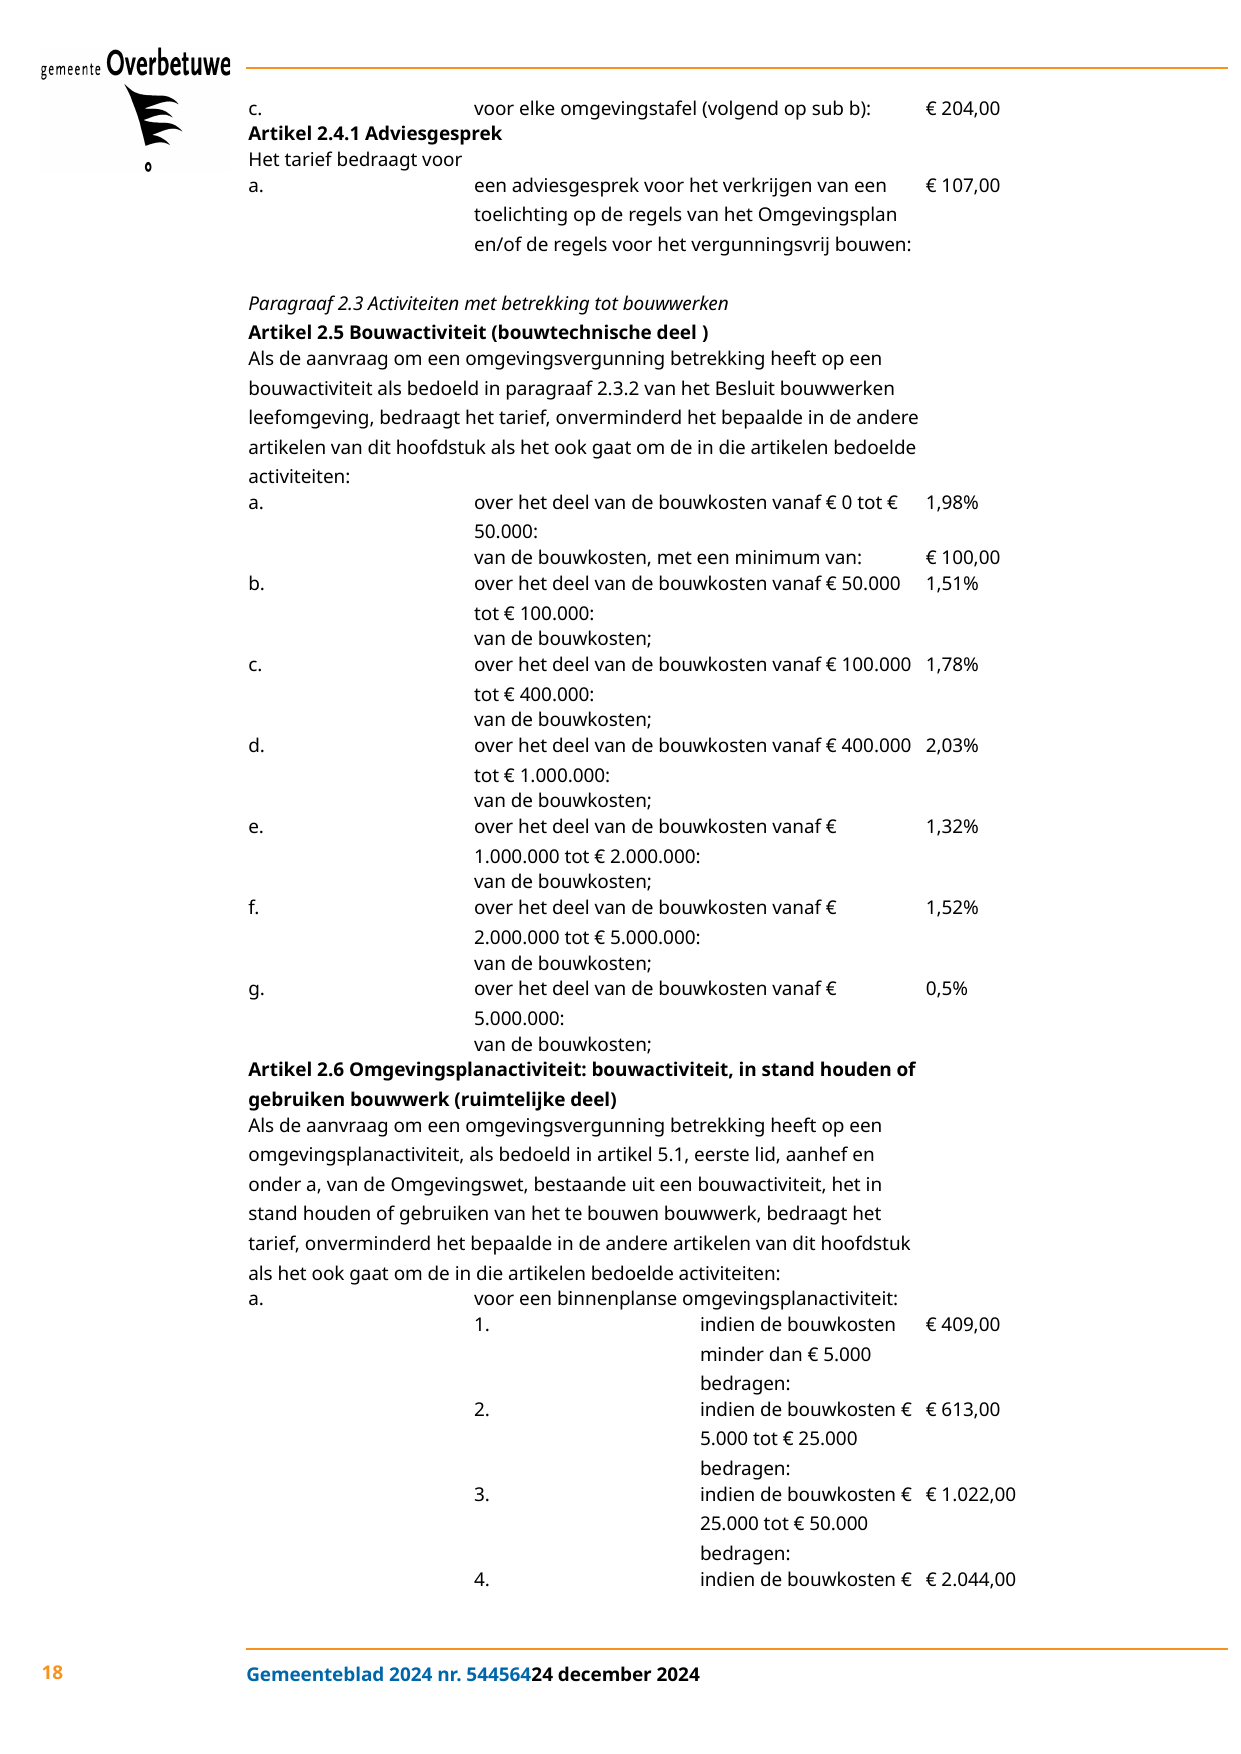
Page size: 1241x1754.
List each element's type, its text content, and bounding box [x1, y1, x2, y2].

table_cell [926, 146, 1152, 172]
table_cell indien de bouwkosten minder dan € 5.000 bedragen: [700, 1311, 926, 1396]
table_cell indien de bouwkosten € [700, 1566, 926, 1592]
table_cell [926, 121, 1152, 146]
table_cell d. [248, 732, 474, 788]
table_cell over het deel van de bouwkosten vanaf € 2.000.000 tot € 5.000.000: [474, 894, 926, 950]
table_cell over het deel van de bouwkosten vanaf € 0 tot € 50.000: [474, 489, 926, 544]
table_cell [248, 869, 474, 894]
table_cell over het deel van de bouwkosten vanaf € 100.000 tot € 400.000: [474, 651, 926, 707]
table_cell voor elke omgevingstafel (volgend op sub b): [474, 95, 926, 121]
table_cell [248, 1311, 474, 1396]
table_cell een adviesgesprek voor het verkrijgen van een toelichting op de regels van het Omgevingsplan en/of de regels voor het vergunningsvrij bouwen: [474, 172, 926, 257]
table_cell van de bouwkosten; [474, 1031, 926, 1056]
table_cell van de bouwkosten; [474, 707, 926, 732]
table_cell 1,51% [926, 570, 1152, 626]
table_cell e. [248, 813, 474, 869]
table_cell [926, 869, 1152, 894]
table_cell € 204,00 [926, 95, 1152, 121]
table_header [926, 319, 1152, 345]
table_cell [926, 707, 1152, 732]
table_cell Als de aanvraag om een omgevingsvergunning betrekking heeft op een bouwactiviteit als bedoeld in paragraaf 2.3.2 van het Besluit bouwwerken leefomgeving, bedraagt het tarief, onverminderd het bepaalde in de andere artikelen van dit hoofdstuk als het ook gaat om de in die artikelen bedoelde activiteiten: [248, 345, 926, 489]
table_cell over het deel van de bouwkosten vanaf € 50.000 tot € 100.000: [474, 570, 926, 626]
table_cell 3. [474, 1481, 700, 1566]
table_cell [248, 1566, 474, 1592]
table_cell Het tarief bedraagt voor [248, 146, 926, 172]
table_cell van de bouwkosten; [474, 950, 926, 975]
table_cell [248, 545, 474, 570]
table_cell [926, 1031, 1152, 1056]
table_cell € 613,00 [926, 1396, 1152, 1481]
table_cell € 107,00 [926, 172, 1152, 257]
table_cell a. [248, 172, 474, 257]
table_cell 0,5% [926, 975, 1152, 1031]
table_cell van de bouwkosten; [474, 788, 926, 813]
table_cell [926, 1056, 1152, 1112]
table_cell van de bouwkosten; [474, 626, 926, 651]
table_cell over het deel van de bouwkosten vanaf € 400.000 tot € 1.000.000: [474, 732, 926, 788]
table_cell c. [248, 651, 474, 707]
table_cell € 409,00 [926, 1311, 1152, 1396]
picture [41, 47, 231, 172]
table_cell 2. [474, 1396, 700, 1481]
table_cell Artikel 2.4.1 Adviesgesprek [248, 121, 926, 146]
table_cell b. [248, 570, 474, 626]
table_cell [248, 707, 474, 732]
table_cell a. [248, 1285, 474, 1311]
table_cell indien de bouwkosten € 25.000 tot € 50.000 bedragen: [700, 1481, 926, 1566]
table_cell € 100,00 [926, 545, 1152, 570]
table_cell c. [248, 95, 474, 121]
table_cell [248, 626, 474, 651]
table_cell [248, 1481, 474, 1566]
table_cell 1,78% [926, 651, 1152, 707]
table_cell [248, 950, 474, 975]
table_cell van de bouwkosten; [474, 869, 926, 894]
table_cell 1,52% [926, 894, 1152, 950]
table_cell [248, 788, 474, 813]
table_cell € 2.044,00 [926, 1566, 1152, 1592]
table_cell a. [248, 489, 474, 544]
table_cell g. [248, 975, 474, 1031]
table_cell [248, 1396, 474, 1481]
table_cell f. [248, 894, 474, 950]
table_cell indien de bouwkosten € 5.000 tot € 25.000 bedragen: [700, 1396, 926, 1481]
table_cell [926, 950, 1152, 975]
table_cell [926, 788, 1152, 813]
table_cell [926, 1112, 1152, 1285]
table_cell 4. [474, 1566, 700, 1592]
table_cell 2,03% [926, 732, 1152, 788]
table_cell € 1.022,00 [926, 1481, 1152, 1566]
table_cell Artikel 2.6 Omgevingsplanactiviteit: bouwactiviteit, in stand houden of gebruiken bouwwerk (ruimtelijke deel) [248, 1056, 926, 1112]
table_cell Als de aanvraag om een omgevingsvergunning betrekking heeft op een omgevingsplanactiviteit, als bedoeld in artikel 5.1, eerste lid, aanhef en onder a, van de Omgevingswet, bestaande uit een bouwactiviteit, het in stand houden of gebruiken van het te bouwen bouwwerk, bedraagt het tarief, onverminderd het bepaalde in de andere artikelen van dit hoofdstuk als het ook gaat om de in die artikelen bedoelde activiteiten: [248, 1112, 926, 1285]
table_cell [926, 345, 1152, 489]
table_header Artikel 2.5 Bouwactiviteit (bouwtechnische deel ) [248, 319, 926, 345]
table_cell over het deel van de bouwkosten vanaf € 1.000.000 tot € 2.000.000: [474, 813, 926, 869]
table_cell voor een binnenplanse omgevingsplanactiviteit: [474, 1285, 926, 1311]
table_cell van de bouwkosten, met een minimum van: [474, 545, 926, 570]
table_cell [248, 1031, 474, 1056]
table_cell [926, 1285, 1152, 1311]
text Paragraaf 2.3 Activiteiten met betrekking tot bouwwerken [248, 290, 1152, 315]
table_cell 1,98% [926, 489, 1152, 544]
table_cell 1. [474, 1311, 700, 1396]
table_cell over het deel van de bouwkosten vanaf € 5.000.000: [474, 975, 926, 1031]
table_cell [926, 626, 1152, 651]
table_cell 1,32% [926, 813, 1152, 869]
